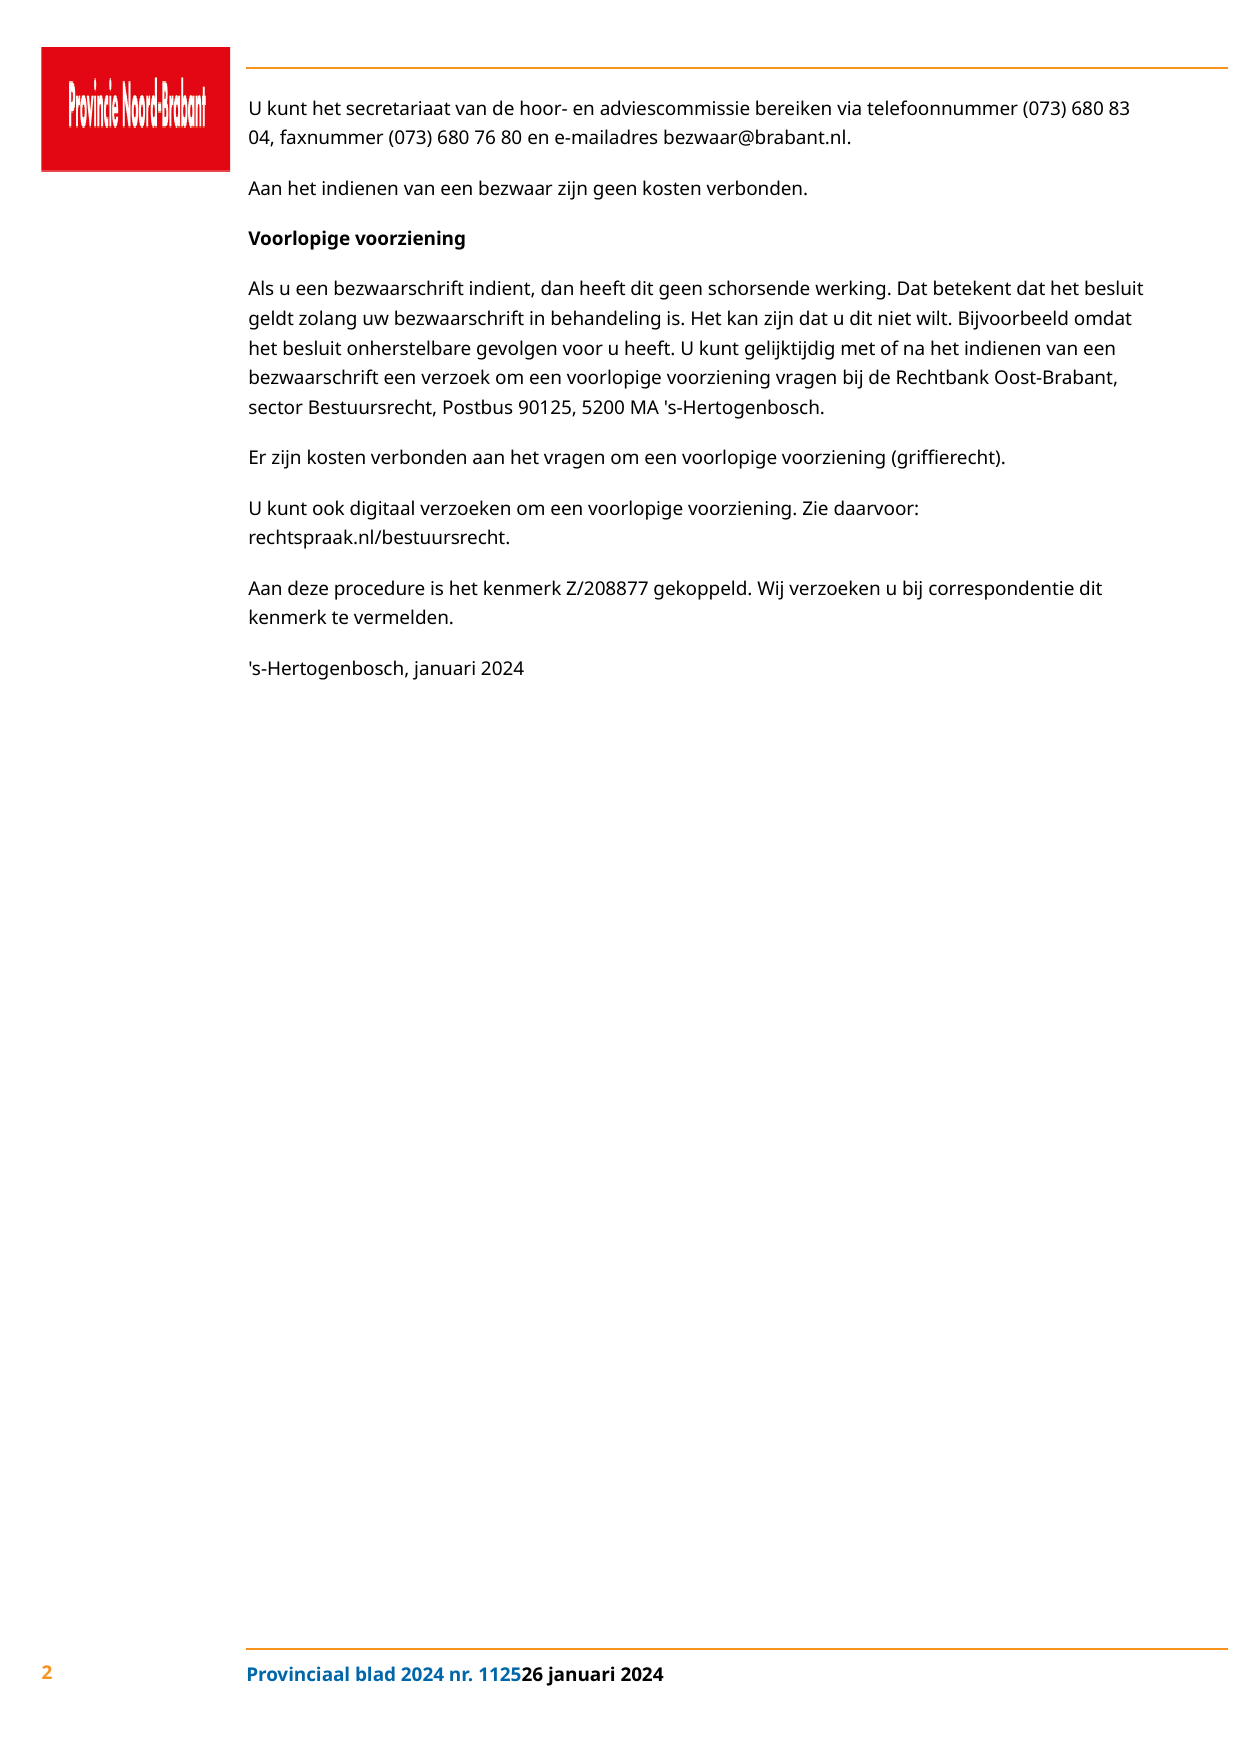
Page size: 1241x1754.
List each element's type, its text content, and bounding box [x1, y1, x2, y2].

text U kunt ook digitaal verzoeken om een voorlopige voorziening. Zie daarvoor: rechtspraak.nl/bestuursrecht. [248, 495, 1152, 550]
text Aan deze procedure is het kenmerk Z/208877 gekoppeld. Wij verzoeken u bij correspondentie dit kenmerk te vermelden. [248, 575, 1152, 630]
text U kunt het secretariaat van de hoor- en adviescommissie bereiken via telefoonnummer (073) 680 83 04, faxnummer (073) 680 76 80 en e-mailadres bezwaar@brabant.nl. [248, 95, 1152, 150]
text Aan het indienen van een bezwaar zijn geen kosten verbonden. [248, 175, 1152, 201]
text Als u een bezwaarschrift indient, dan heeft dit geen schorsende werking. Dat betekent dat het besluit geldt zolang uw bezwaarschrift in behandeling is. Het kan zijn dat u dit niet wilt. Bijvoorbeeld omdat het besluit onherstelbare gevolgen voor u heeft. U kunt gelijktijdig met of na het indienen van een bezwaarschrift een verzoek om een voorlopige voorziening vragen bij de Rechtbank Oost-Brabant, sector Bestuursrecht, Postbus 90125, 5200 MA 's‑Hertogenbosch. [248, 276, 1152, 420]
text 's-Hertogenbosch, januari 2024 [248, 655, 1152, 681]
picture [41, 47, 231, 172]
text Voorlopige voorziening [248, 225, 1152, 251]
text Er zijn kosten verbonden aan het vragen om een voorlopige voorziening (griffierecht). [248, 444, 1152, 470]
